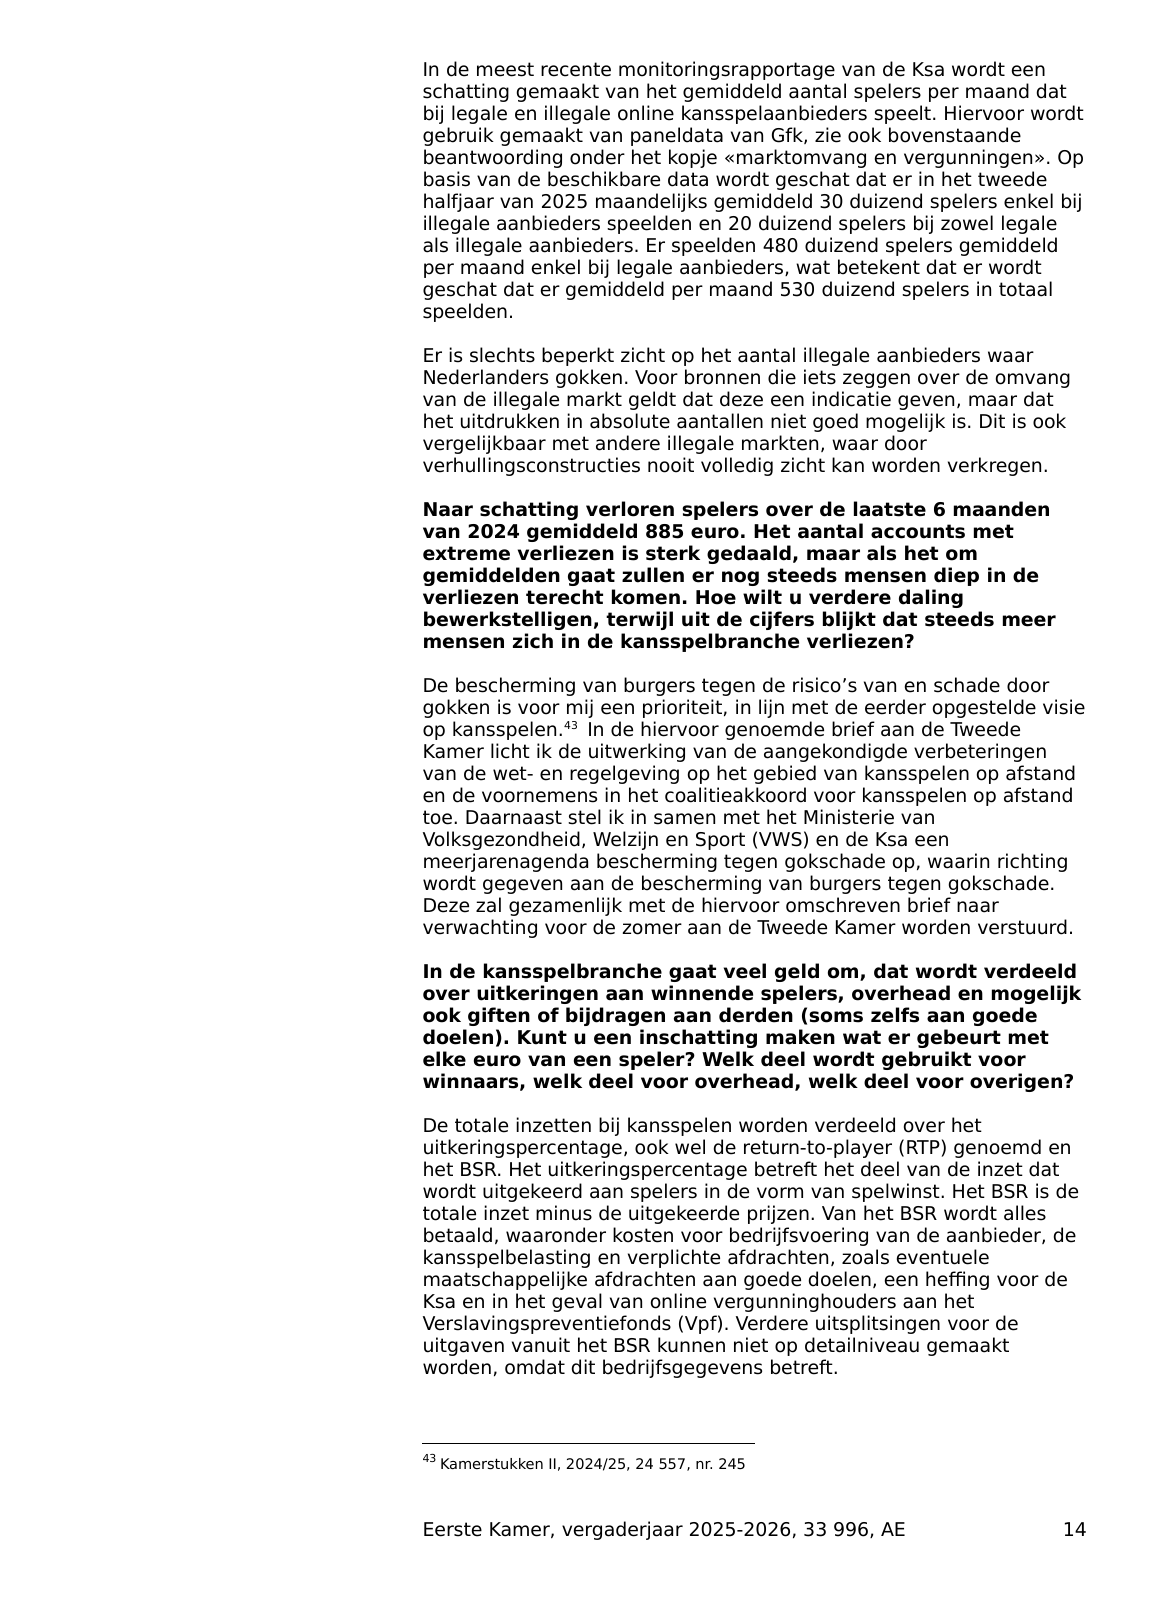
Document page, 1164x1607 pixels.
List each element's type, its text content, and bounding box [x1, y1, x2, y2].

text Naar schatting verloren spelers over de laatste 6 maanden van 2024 gemiddeld 885 euro. Het aantal accounts met extreme verliezen is sterk gedaald, maar als het om gemiddelden gaat zullen er nog steeds mensen diep in de verliezen terecht komen. Hoe wilt u verdere daling bewerkstelligen, terwijl uit de cijfers blijkt dat steeds meer mensen zich in de kansspelbranche verliezen? [422, 499, 1087, 653]
text Kamerstukken II, 2024/25, 24 557, nr. 245 [422, 1452, 1087, 1474]
text Er is slechts beperkt zicht op het aantal illegale aanbieders waar Nederlanders gokken. Voor bronnen die iets zeggen over de omvang van de illegale markt geldt dat deze een indicatie geven, maar dat het uitdrukken in absolute aantallen niet goed mogelijk is. Dit is ook vergelijkbaar met andere illegale markten, waar door verhullingsconstructies nooit volledig zicht kan worden verkregen. [422, 345, 1087, 477]
text In de meest recente monitoringsrapportage van de Ksa wordt een schatting gemaakt van het gemiddeld aantal spelers per maand dat bij legale en illegale online kansspelaanbieders speelt. Hiervoor wordt gebruik gemaakt van paneldata van Gfk, zie ook bovenstaande beantwoording onder het kopje «marktomvang en vergunningen». Op basis van de beschikbare data wordt geschat dat er in het tweede halfjaar van 2025 maandelijks gemiddeld 30 duizend spelers enkel bij illegale aanbieders speelden en 20 duizend spelers bij zowel legale als illegale aanbieders. Er speelden 480 duizend spelers gemiddeld per maand enkel bij legale aanbieders, wat betekent dat er wordt geschat dat er gemiddeld per maand 530 duizend spelers in totaal speelden. [422, 59, 1087, 323]
text De bescherming van burgers tegen de risico’s van en schade door gokken is voor mij een prioriteit, in lijn met de eerder opgestelde visie op kansspelen. In de hiervoor genoemde brief aan de Tweede Kamer licht ik de uitwerking van de aangekondigde verbeteringen van de wet- en regelgeving op het gebied van kansspelen op afstand en de voornemens in het coalitieakkoord voor kansspelen op afstand toe. Daarnaast stel ik in samen met het Ministerie van Volksgezondheid, Welzijn en Sport (VWS) en de Ksa een meerjarenagenda bescherming tegen gokschade op, waarin richting wordt gegeven aan de bescherming van burgers tegen gokschade. Deze zal gezamenlijk met de hiervoor omschreven brief naar verwachting voor de zomer aan de Tweede Kamer worden verstuurd. [422, 675, 1087, 939]
text In de kansspelbranche gaat veel geld om, dat wordt verdeeld over uitkeringen aan winnende spelers, overhead en mogelijk ook giften of bijdragen aan derden (soms zelfs aan goede doelen). Kunt u een inschatting maken wat er gebeurt met elke euro van een speler? Welk deel wordt gebruikt voor winnaars, welk deel voor overhead, welk deel voor overigen? [422, 961, 1087, 1093]
text De totale inzetten bij kansspelen worden verdeeld over het uitkeringspercentage, ook wel de return-to-player (RTP) genoemd en het BSR. Het uitkeringspercentage betreft het deel van de inzet dat wordt uitgekeerd aan spelers in de vorm van spelwinst. Het BSR is de totale inzet minus de uitgekeerde prijzen. Van het BSR wordt alles betaald, waaronder kosten voor bedrijfsvoering van de aanbieder, de kansspelbelasting en verplichte afdrachten, zoals eventuele maatschappelijke afdrachten aan goede doelen, een heffing voor de Ksa en in het geval van online vergunninghouders aan het Verslavingspreventiefonds (Vpf). Verdere uitsplitsingen voor de uitgaven vanuit het BSR kunnen niet op detailniveau gemaakt worden, omdat dit bedrijfsgegevens betreft. [422, 1115, 1087, 1379]
